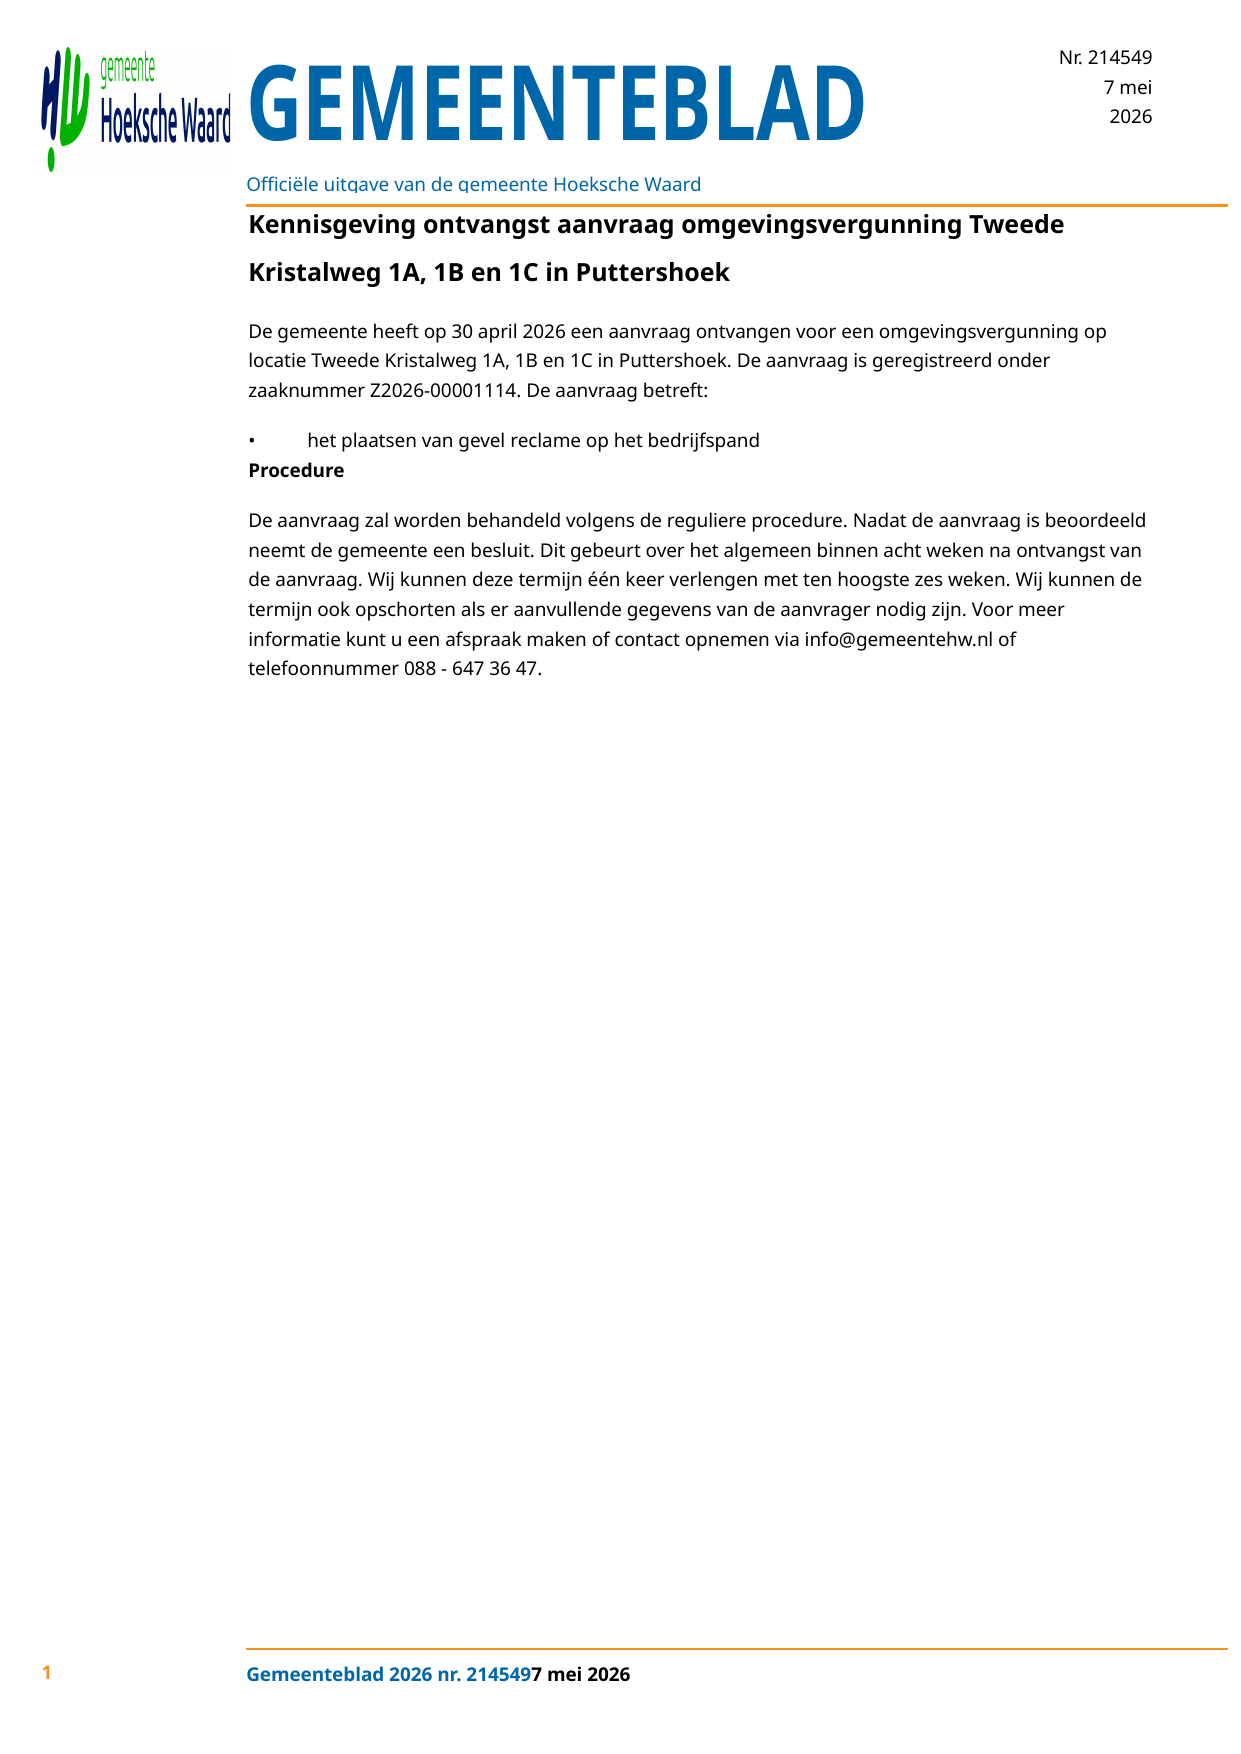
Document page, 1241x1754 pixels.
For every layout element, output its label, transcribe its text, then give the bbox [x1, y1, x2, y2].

picture [41, 47, 231, 172]
text Procedure [248, 457, 1152, 483]
text Kennisgeving ontvangst aanvraag omgevingsvergunning Tweede Kristalweg 1A, 1B en 1C in Puttershoek [248, 207, 1152, 288]
list het plaatsen van gevel reclame op het bedrijfspand [248, 427, 1152, 453]
text De aanvraag zal worden behandeld volgens de reguliere procedure. Nadat de aanvraag is beoordeeld neemt de gemeente een besluit. Dit gebeurt over het algemeen binnen acht weken na ontvangst van de aanvraag. Wij kunnen deze termijn één keer verlengen met ten hoogste zes weken. Wij kunnen de termijn ook opschorten als er aanvullende gegevens van de aanvrager nodig zijn. Voor meer informatie kunt u een afspraak maken of contact opnemen via info@gemeentehw.nl of telefoonnummer 088 - 647 36 47. [248, 507, 1152, 681]
text De gemeente heeft op 30 april 2026 een aanvraag ontvangen voor een omgevingsvergunning op locatie Tweede Kristalweg 1A, 1B en 1C in Puttershoek. De aanvraag is geregistreerd onder zaaknummer Z2026-00001114. De aanvraag betreft: [248, 318, 1152, 403]
